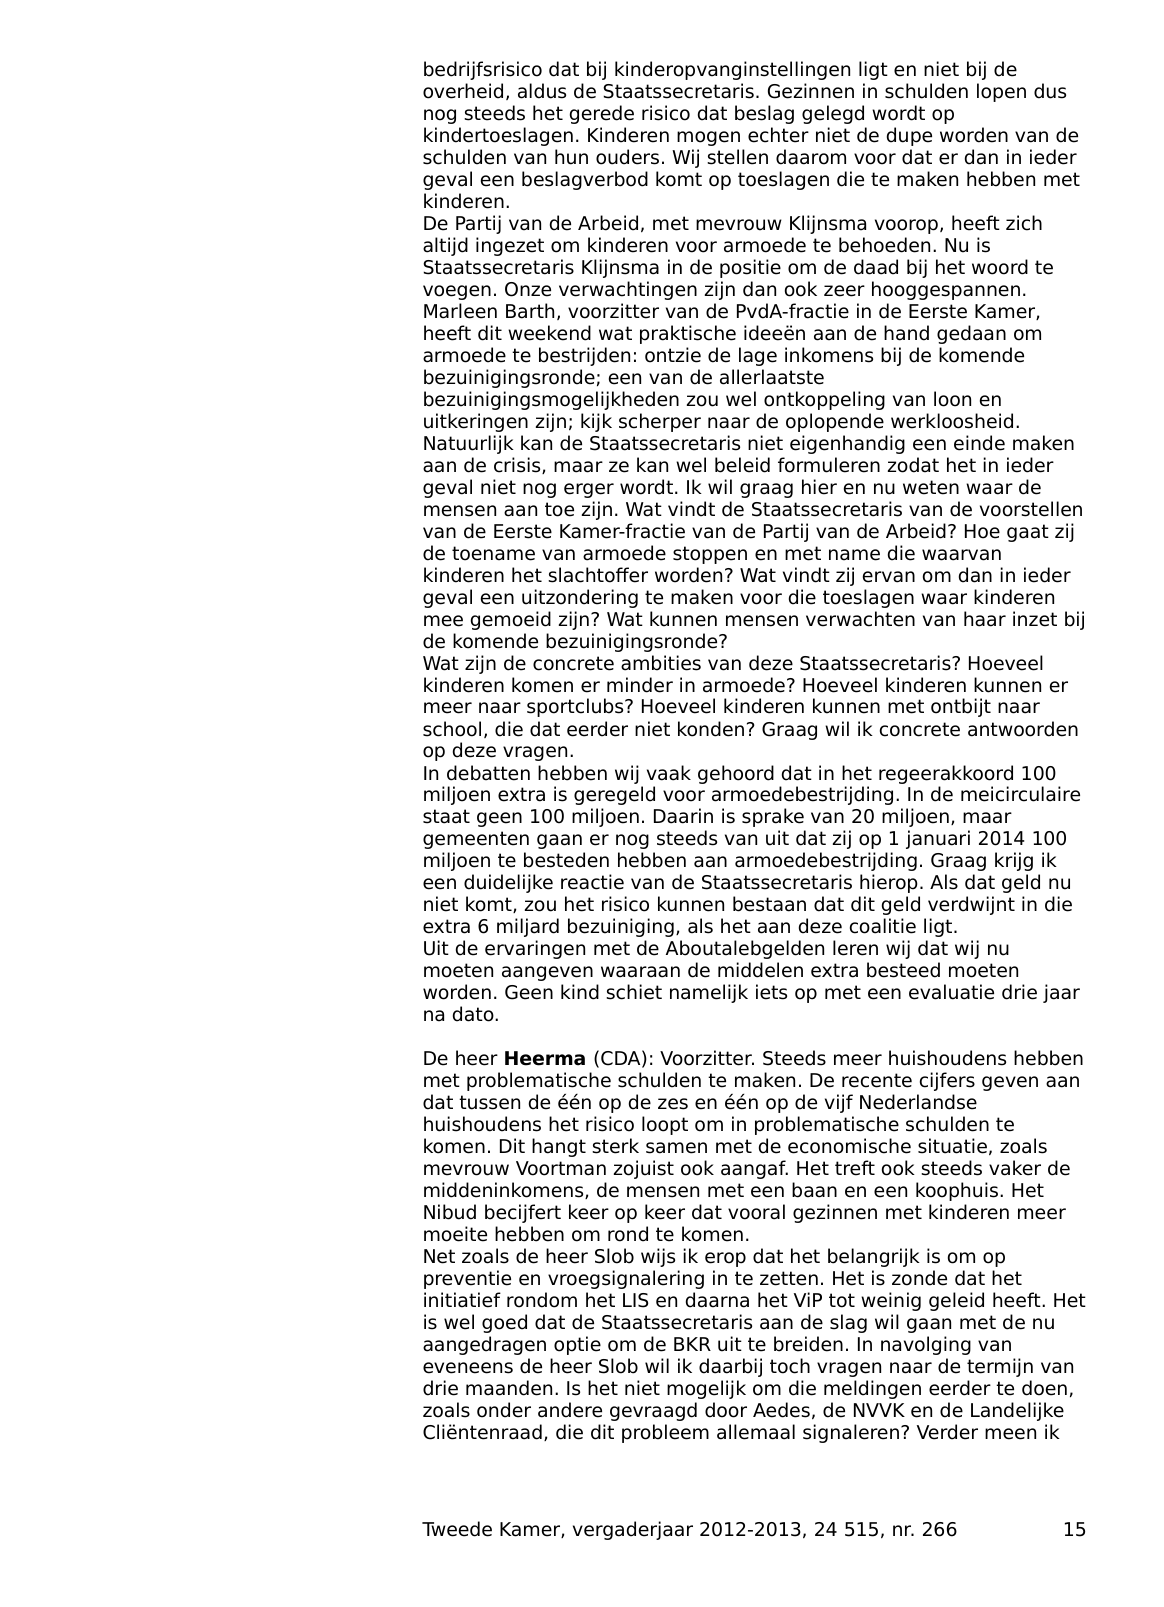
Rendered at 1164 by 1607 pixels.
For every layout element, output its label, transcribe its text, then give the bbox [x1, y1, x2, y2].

text De Partij van de Arbeid, met mevrouw Klijnsma voorop, heeft zich altijd ingezet om kinderen voor armoede te behoeden. Nu is Staatssecretaris Klijnsma in de positie om de daad bij het woord te voegen. Onze verwachtingen zijn dan ook zeer hooggespannen. Marleen Barth, voorzitter van de PvdA-fractie in de Eerste Kamer, heeft dit weekend wat praktische ideeën aan de hand gedaan om armoede te bestrijden: ontzie de lage inkomens bij de komende bezuinigingsronde; een van de allerlaatste bezuinigingsmogelijkheden zou wel ontkoppeling van loon en uitkeringen zijn; kijk scherper naar de oplopende werkloosheid. Natuurlijk kan de Staatssecretaris niet eigenhandig een einde maken aan de crisis, maar ze kan wel beleid formuleren zodat het in ieder geval niet nog erger wordt. Ik wil graag hier en nu weten waar de mensen aan toe zijn. Wat vindt de Staatssecretaris van de voorstellen van de Eerste Kamer-fractie van de Partij van de Arbeid? Hoe gaat zij de toename van armoede stoppen en met name die waarvan kinderen het slachtoffer worden? Wat vindt zij ervan om dan in ieder geval een uitzondering te maken voor die toeslagen waar kinderen mee gemoeid zijn? Wat kunnen mensen verwachten van haar inzet bij de komende bezuinigingsronde? [422, 213, 1087, 652]
text In debatten hebben wij vaak gehoord dat in het regeerakkoord 100 miljoen extra is geregeld voor armoedebestrijding. In de meicirculaire staat geen 100 miljoen. Daarin is sprake van 20 miljoen, maar gemeenten gaan er nog steeds van uit dat zij op 1 januari 2014 100 miljoen te besteden hebben aan armoedebestrijding. Graag krijg ik een duidelijke reactie van de Staatssecretaris hierop. Als dat geld nu niet komt, zou het risico kunnen bestaan dat dit geld verdwijnt in die extra 6 miljard bezuiniging, als het aan deze coalitie ligt. [422, 762, 1087, 938]
text bedrijfsrisico dat bij kinderopvanginstellingen ligt en niet bij de overheid, aldus de Staatssecretaris. Gezinnen in schulden lopen dus nog steeds het gerede risico dat beslag gelegd wordt op kindertoeslagen. Kinderen mogen echter niet de dupe worden van de schulden van hun ouders. Wij stellen daarom voor dat er dan in ieder geval een beslagverbod komt op toeslagen die te maken hebben met kinderen. [422, 59, 1087, 213]
text Net zoals de heer Slob wijs ik erop dat het belangrijk is om op preventie en vroegsignalering in te zetten. Het is zonde dat het initiatief rondom het LIS en daarna het ViP tot weinig geleid heeft. Het is wel goed dat de Staatssecretaris aan de slag wil gaan met de nu aangedragen optie om de BKR uit te breiden. In navolging van eveneens de heer Slob wil ik daarbij toch vragen naar de termijn van drie maanden. Is het niet mogelijk om die meldingen eerder te doen, zoals onder andere gevraagd door Aedes, de NVVK en de Landelijke Cliëntenraad, die dit probleem allemaal signaleren? Verder meen ik [422, 1246, 1087, 1444]
text Wat zijn de concrete ambities van deze Staatssecretaris? Hoeveel kinderen komen er minder in armoede? Hoeveel kinderen kunnen er meer naar sportclubs? Hoeveel kinderen kunnen met ontbijt naar school, die dat eerder niet konden? Graag wil ik concrete antwoorden op deze vragen. [422, 652, 1087, 762]
text De heer Heerma (CDA): Voorzitter. Steeds meer huishoudens hebben met problematische schulden te maken. De recente cijfers geven aan dat tussen de één op de zes en één op de vijf Nederlandse huishoudens het risico loopt om in problematische schulden te komen. Dit hangt sterk samen met de economische situatie, zoals mevrouw Voortman zojuist ook aangaf. Het treft ook steeds vaker de middeninkomens, de mensen met een baan en een koophuis. Het Nibud becijfert keer op keer dat vooral gezinnen met kinderen meer moeite hebben om rond te komen. [422, 1048, 1087, 1246]
text Uit de ervaringen met de Aboutalebgelden leren wij dat wij nu moeten aangeven waaraan de middelen extra besteed moeten worden. Geen kind schiet namelijk iets op met een evaluatie drie jaar na dato. [422, 938, 1087, 1026]
